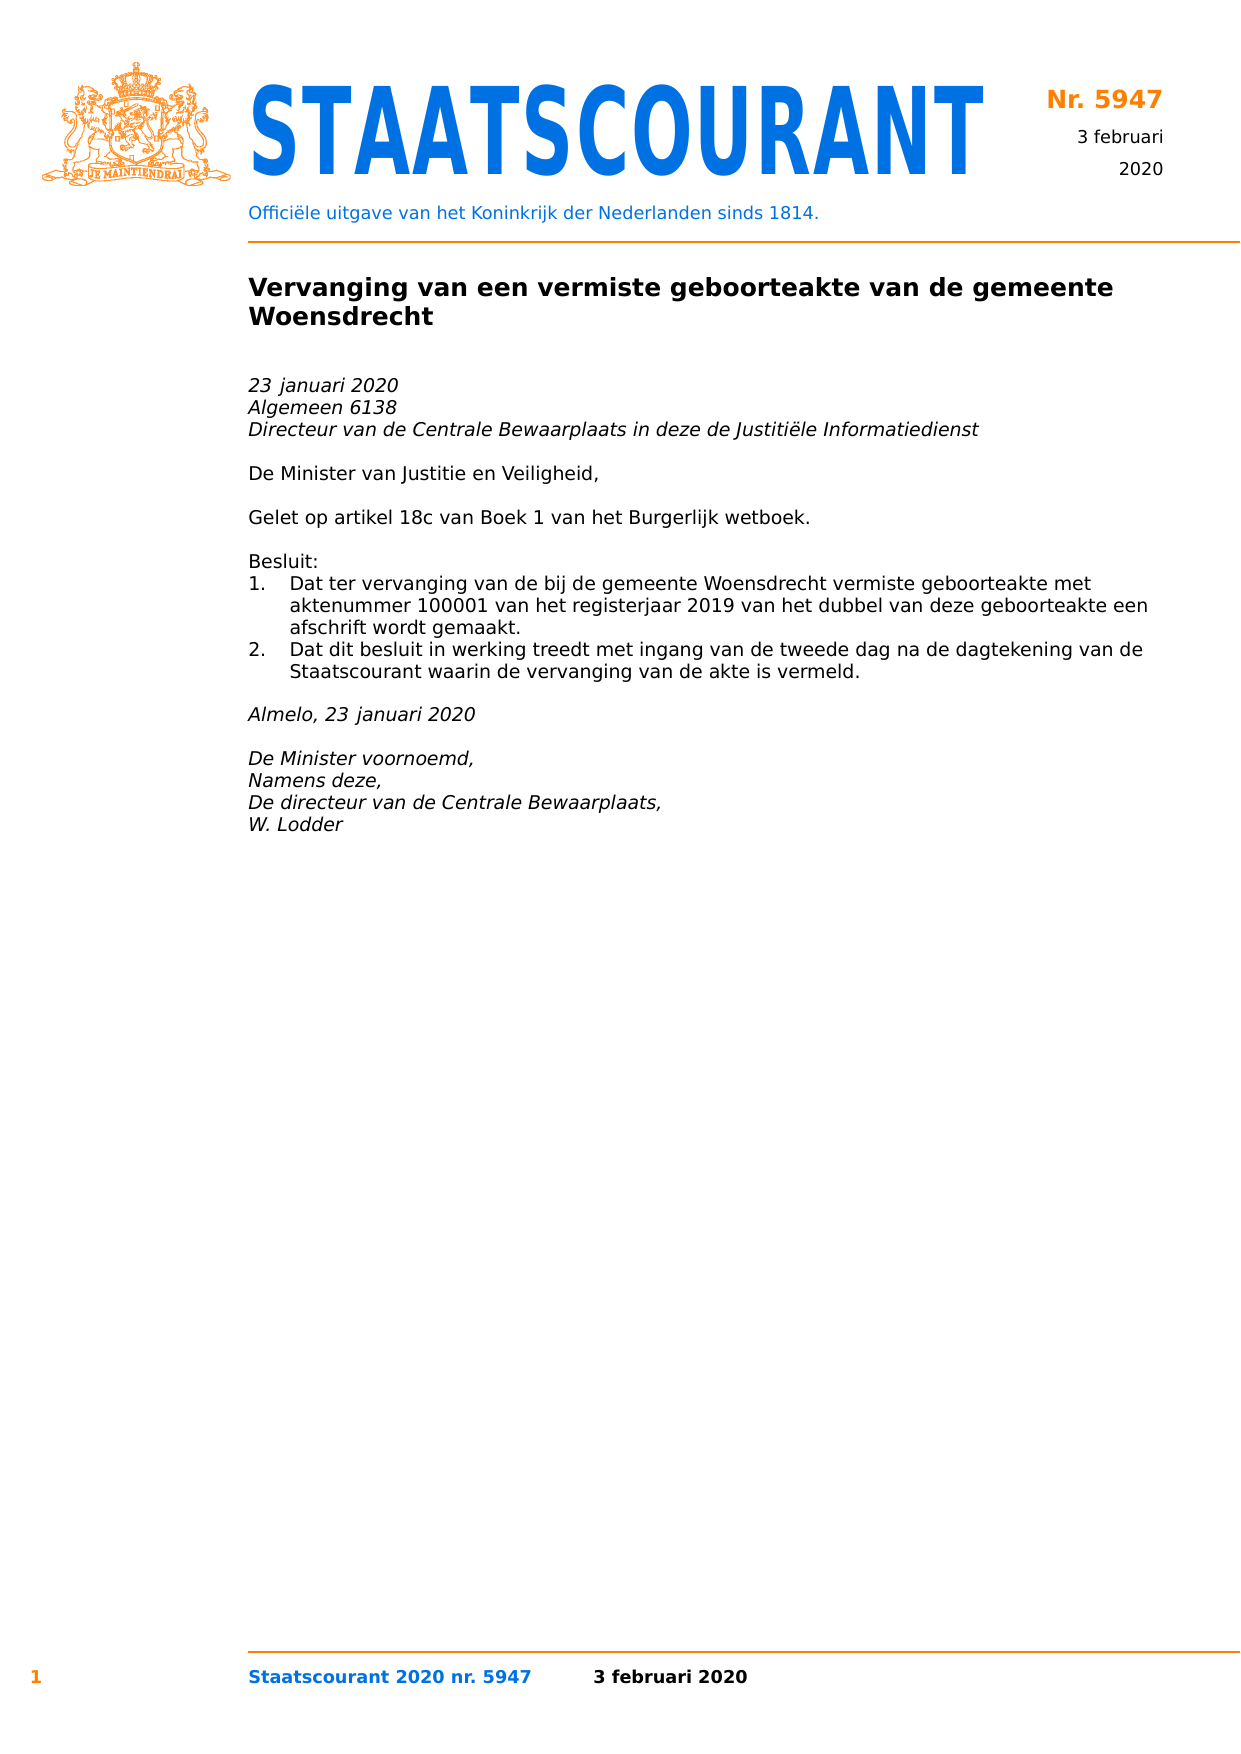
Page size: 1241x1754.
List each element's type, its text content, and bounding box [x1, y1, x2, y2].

text Directeur van de Centrale Bewaarplaats in deze de Justitiële Informatiedienst [248, 419, 1163, 441]
text Gelet op artikel 18c van Boek 1 van het Burgerlijk wetboek. [248, 507, 1163, 529]
picture [41, 62, 231, 186]
table_header STAATSCOURANT [248, 62, 998, 203]
table_cell 3 februari [998, 121, 1240, 153]
text 23 januari 2020 [248, 375, 1163, 397]
subtitle Vervanging van een vermiste geboorteakte van de gemeente Woensdrecht [248, 273, 1163, 331]
text Besluit: [248, 551, 1163, 573]
table_header Nr. 5947 [998, 62, 1240, 121]
text De Minister voornoemd, Namens deze, De directeur van de Centrale Bewaarplaats, W. Lodder [248, 748, 1163, 836]
text Algemeen 6138 [248, 397, 1163, 419]
table_cell 2020 [998, 153, 1240, 203]
text Almelo, 23 januari 2020 [248, 704, 1163, 726]
text De Minister van Justitie en Veiligheid, [248, 463, 1163, 485]
table_cell Officiële uitgave van het Koninkrijk der Nederlanden sinds 1814. [248, 203, 1240, 241]
text 1. Dat ter vervanging van de bij de gemeente Woensdrecht vermiste geboorteakte met aktenummer 100001 van het registerjaar 2019 van het dubbel van deze geboorteakte een afschrift wordt gemaakt. [248, 573, 1163, 638]
text 2. Dat dit besluit in werking treedt met ingang van de tweede dag na de dagtekening van de Staatscourant waarin de vervanging van de akte is vermeld. [248, 638, 1163, 682]
table_header [25, 62, 248, 241]
